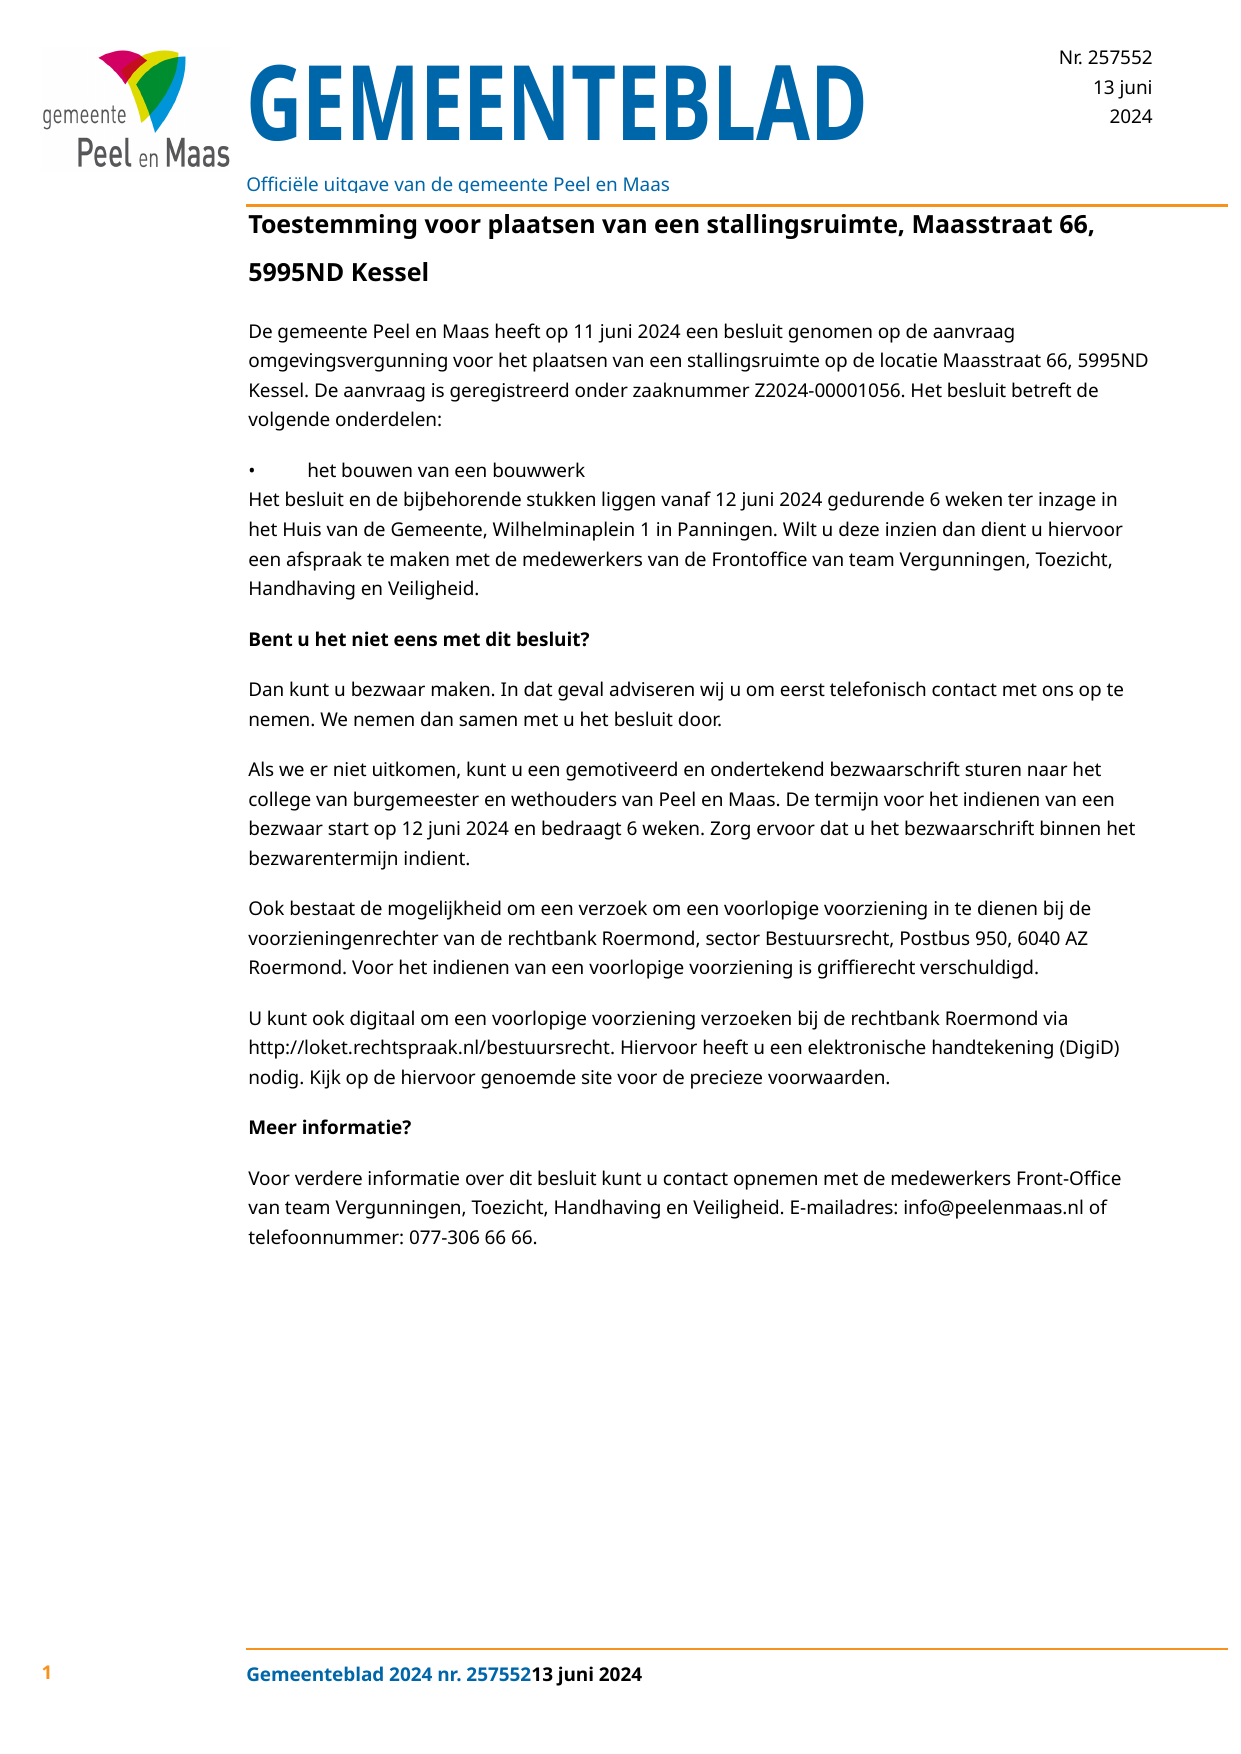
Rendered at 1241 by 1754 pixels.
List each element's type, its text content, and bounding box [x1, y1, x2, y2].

text U kunt ook digitaal om een voorlopige voorziening verzoeken bij de rechtbank Roermond via http://loket.rechtspraak.nl/bestuursrecht. Hiervoor heeft u een elektronische handtekening (DigiD) nodig. Kijk op de hiervoor genoemde site voor de precieze voorwaarden. [248, 1005, 1152, 1090]
text Bent u het niet eens met dit besluit? [248, 626, 1152, 652]
text Meer informatie? [248, 1114, 1152, 1140]
text De gemeente Peel en Maas heeft op 11 juni 2024 een besluit genomen op de aanvraag omgevingsvergunning voor het plaatsen van een stallingsruimte op de locatie Maasstraat 66, 5995ND Kessel. De aanvraag is geregistreerd onder zaaknummer Z2024-00001056. Het besluit betreft de volgende onderdelen: [248, 318, 1152, 432]
text Dan kunt u bezwaar maken. In dat geval adviseren wij u om eerst telefonisch contact met ons op te nemen. We nemen dan samen met u het besluit door. [248, 676, 1152, 732]
text Als we er niet uitkomen, kunt u een gemotiveerd en ondertekend bezwaarschrift sturen naar het college van burgemeester en wethouders van Peel en Maas. De termijn voor het indienen van een bezwaar start op 12 juni 2024 en bedraagt 6 weken. Zorg ervoor dat u het bezwaarschrift binnen het bezwarentermijn indient. [248, 756, 1152, 871]
text Voor verdere informatie over dit besluit kunt u contact opnemen met de medewerkers Front-Office van team Vergunningen, Toezicht, Handhaving en Veiligheid. E-mailadres: info@peelenmaas.nl of telefoonnummer: 077-306 66 66. [248, 1165, 1152, 1250]
list het bouwen van een bouwwerk [248, 457, 1152, 483]
picture [41, 47, 231, 172]
text Toestemming voor plaatsen van een stallingsruimte, Maasstraat 66, 5995ND Kessel [248, 207, 1152, 288]
text Ook bestaat de mogelijkheid om een verzoek om een voorlopige voorziening in te dienen bij de voorzieningenrechter van de rechtbank Roermond, sector Bestuursrecht, Postbus 950, 6040 AZ Roermond. Voor het indienen van een voorlopige voorziening is griffierecht verschuldigd. [248, 895, 1152, 980]
text Het besluit en de bijbehorende stukken liggen vanaf 12 juni 2024 gedurende 6 weken ter inzage in het Huis van de Gemeente, Wilhelminaplein 1 in Panningen. Wilt u deze inzien dan dient u hiervoor een afspraak te maken met de medewerkers van de Frontoffice van team Vergunningen, Toezicht, Handhaving en Veiligheid. [248, 487, 1152, 601]
